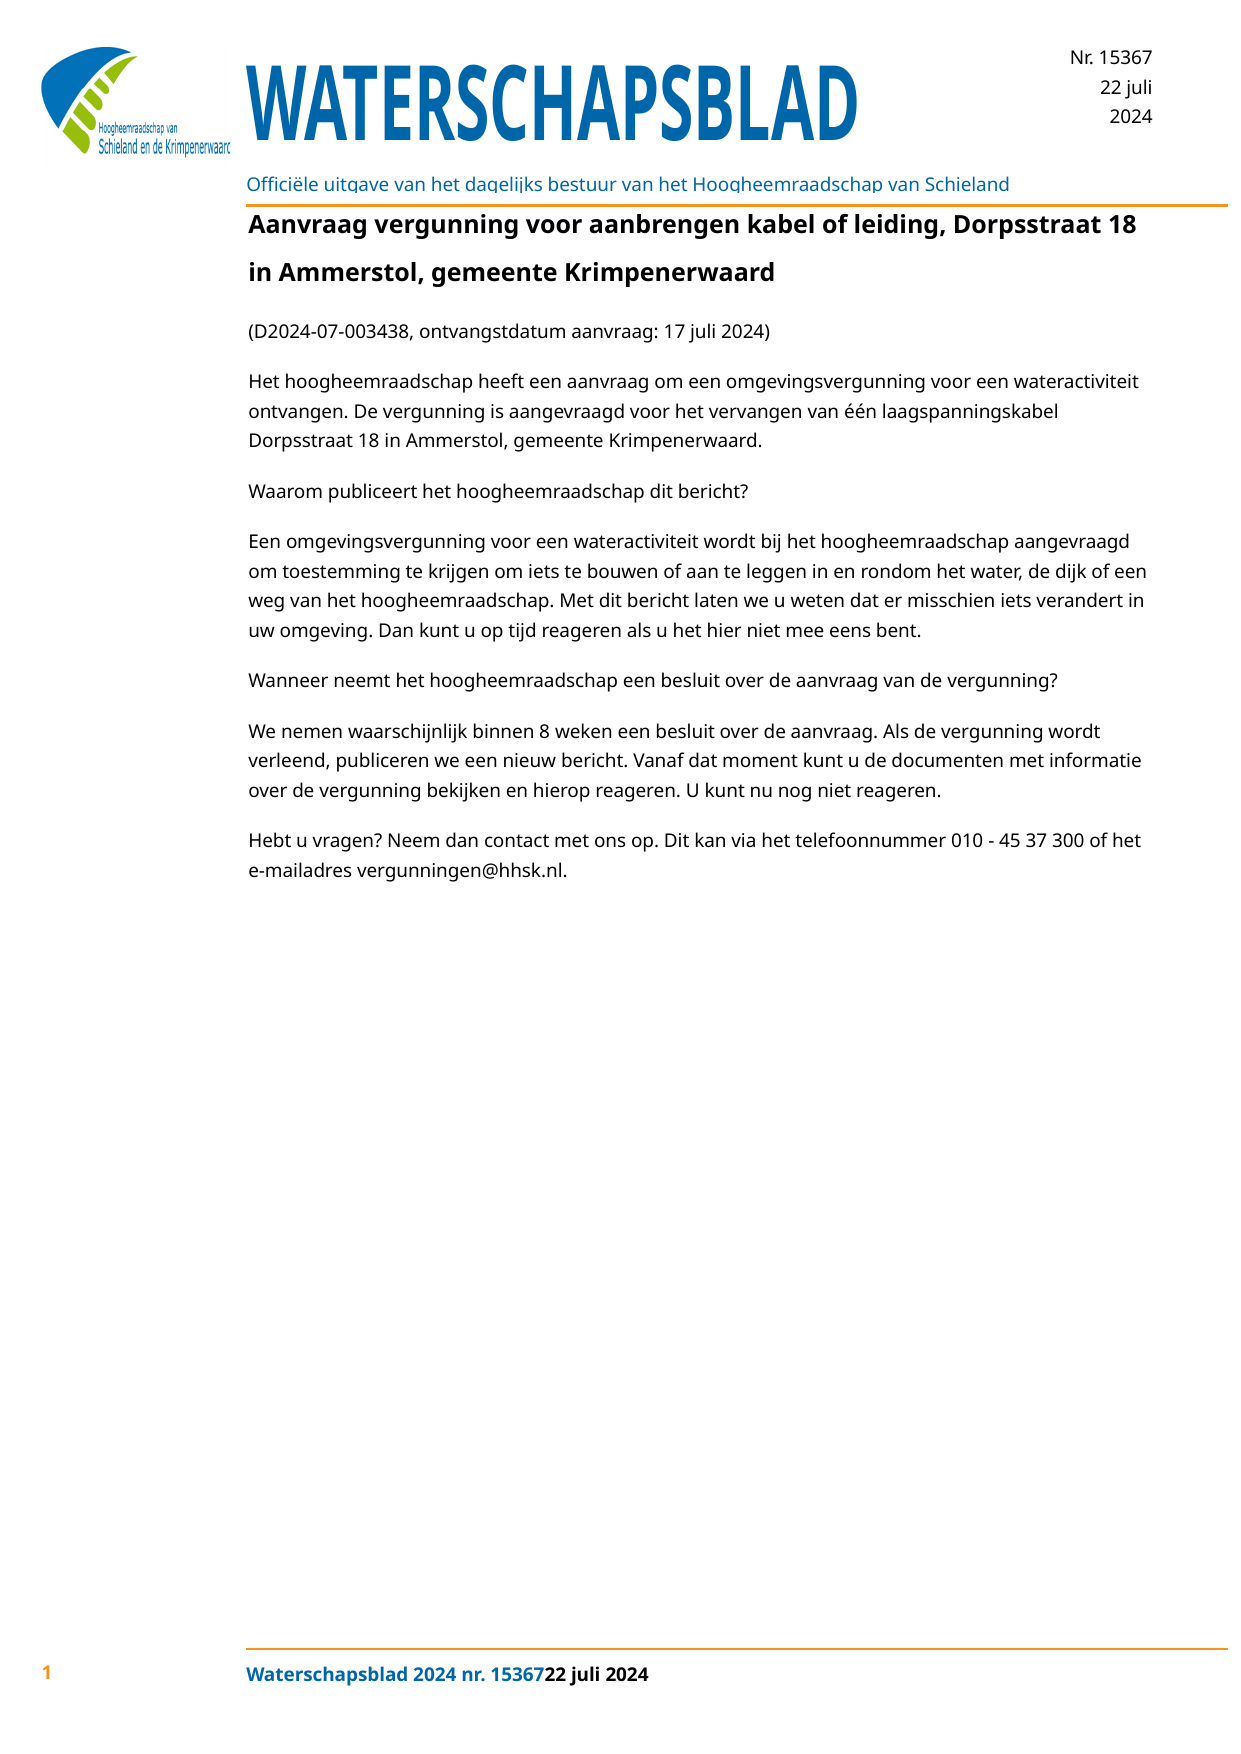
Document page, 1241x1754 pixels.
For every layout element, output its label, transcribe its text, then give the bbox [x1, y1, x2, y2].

text Wanneer neemt het hoogheemraadschap een besluit over de aanvraag van de vergunning? [248, 667, 1152, 693]
text Waarom publiceert het hoogheemraadschap dit bericht? [248, 478, 1152, 504]
text Het hoogheemraadschap heeft een aanvraag om een omgevingsvergunning voor een wateractiviteit ontvangen. De vergunning is aangevraagd voor het vervangen van één laagspanningskabel Dorpsstraat 18 in Ammerstol, gemeente Krimpenerwaard. [248, 368, 1152, 453]
text Aanvraag vergunning voor aanbrengen kabel of leiding, Dorpsstraat 18 in Ammerstol, gemeente Krimpenerwaard [248, 207, 1152, 288]
text We nemen waarschijnlijk binnen 8 weken een besluit over de aanvraag. Als de vergunning wordt verleend, publiceren we een nieuw bericht. Vanaf dat moment kunt u de documenten met informatie over de vergunning bekijken en hierop reageren. U kunt nu nog niet reageren. [248, 718, 1152, 803]
text Hebt u vragen? Neem dan contact met ons op. Dit kan via het telefoonnummer 010 - 45 37 300 of het e-mailadres vergunningen@hhsk.nl. [248, 827, 1152, 883]
text Een omgevingsvergunning voor een wateractiviteit wordt bij het hoogheemraadschap aangevraagd om toestemming te krijgen om iets te bouwen of aan te leggen in en rondom het water, de dijk of een weg van het hoogheemraadschap. Met dit bericht laten we u weten dat er misschien iets verandert in uw omgeving. Dan kunt u op tijd reageren als u het hier niet mee eens bent. [248, 528, 1152, 643]
text (D2024-07-003438, ontvangstdatum aanvraag: 17 juli 2024) [248, 318, 1152, 344]
picture [41, 47, 231, 172]
